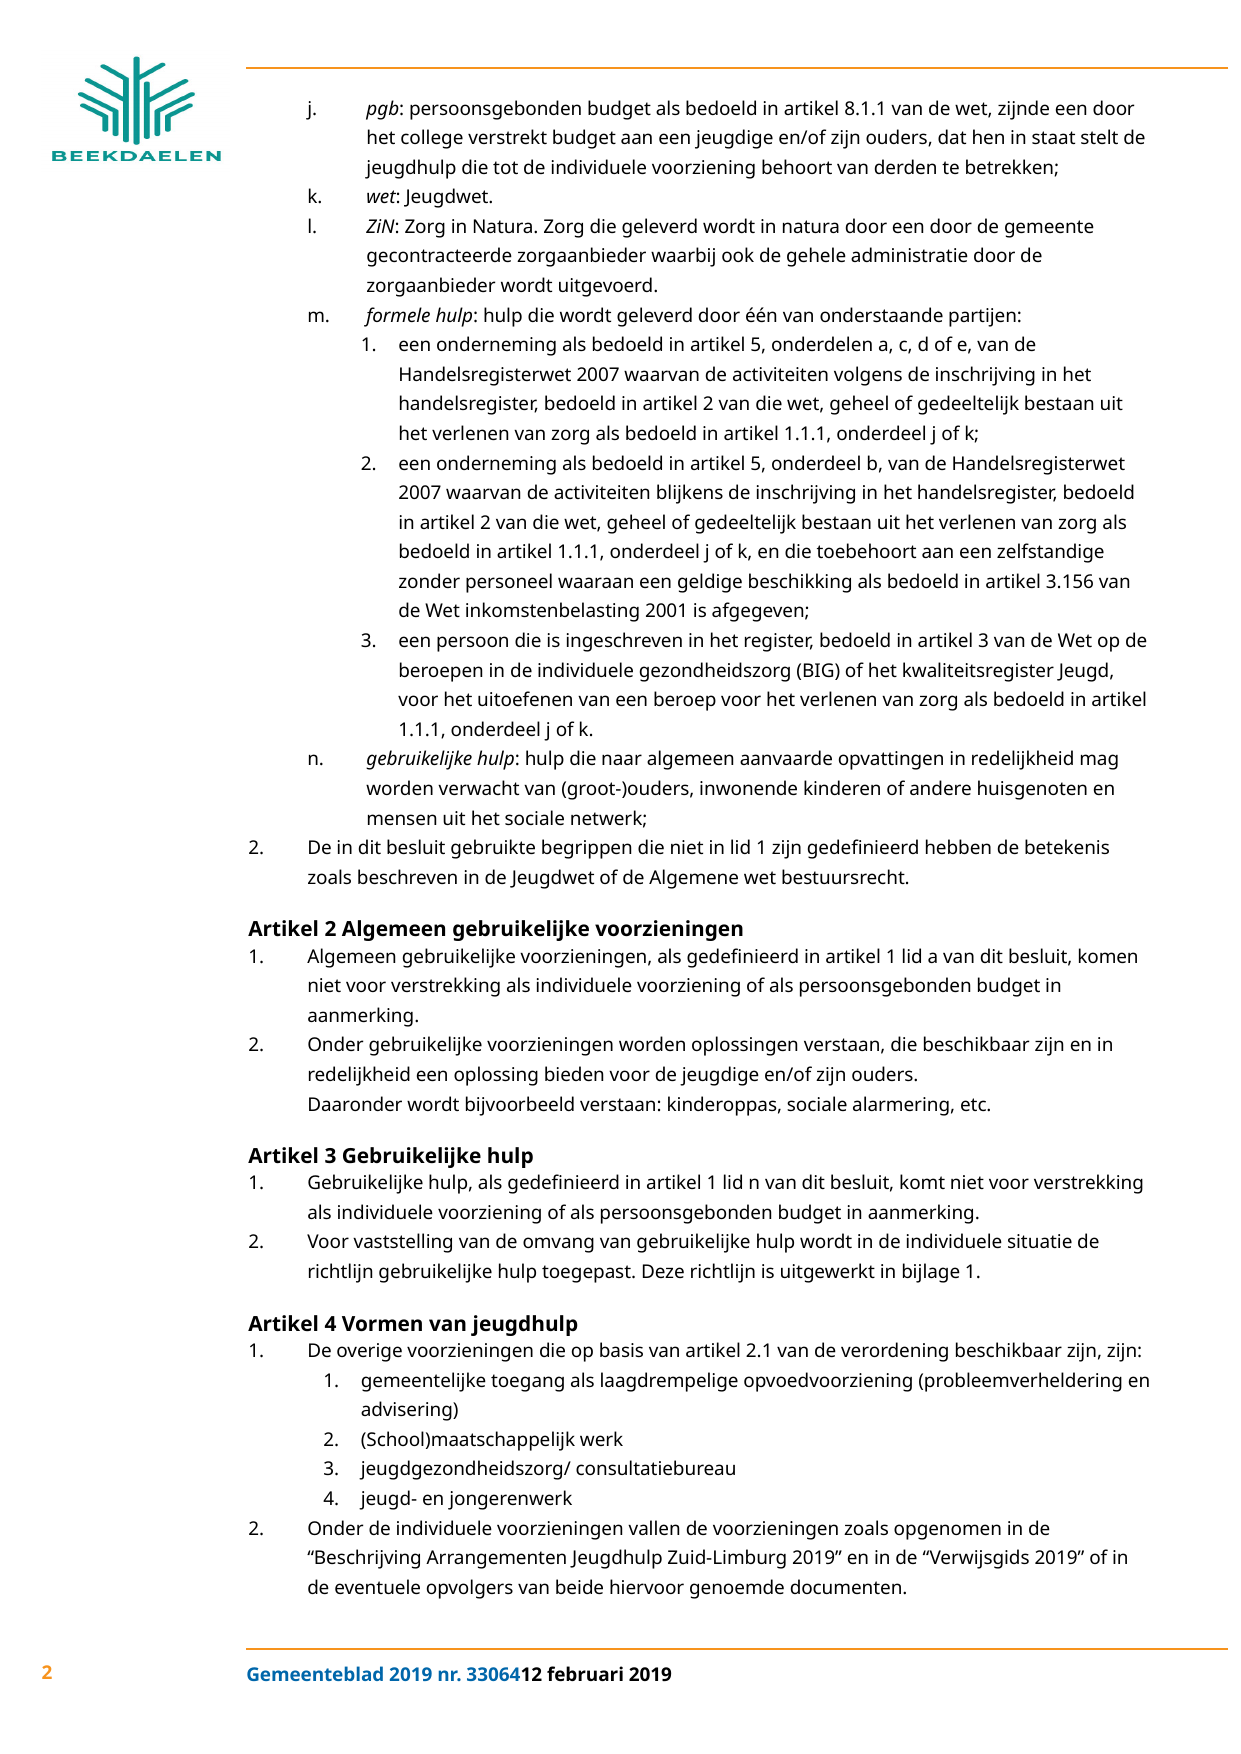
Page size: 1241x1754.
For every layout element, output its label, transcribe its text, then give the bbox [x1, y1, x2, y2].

list jeugdgezondheidszorg/ consultatiebureau [323, 1456, 1152, 1481]
list gemeentelijke toegang als laagdrempelige opvoedvoorziening (probleemverheldering en advisering) [323, 1367, 1152, 1422]
list Onder gebruikelijke voorzieningen worden oplossingen verstaan, die beschikbaar zijn en in redelijkheid een oplossing bieden voor de jeugdige en/of zijn ouders. [248, 1032, 1152, 1087]
list Onder de individuele voorzieningen vallen de voorzieningen zoals opgenomen in de “Beschrijving Arrangementen Jeugdhulp Zuid-Limburg 2019” en in de “Verwijsgids 2019” of in de eventuele opvolgers van beide hiervoor genoemde documenten. [248, 1515, 1152, 1599]
list jeugd- en jongerenwerk [323, 1485, 1152, 1511]
list formele hulp: hulp die wordt geleverd door één van onderstaande partijen: [307, 302, 1152, 328]
text Artikel 2 Algemeen gebruikelijke voorzieningen [248, 914, 1152, 943]
list (School)maatschappelijk werk [323, 1426, 1152, 1452]
text Artikel 3 Gebruikelijke hulp [248, 1141, 1152, 1169]
list Daaronder wordt bijvoorbeeld verstaan: kinderoppas, sociale alarmering, etc. [248, 1091, 1152, 1116]
list pgb: persoonsgebonden budget als bedoeld in artikel 8.1.1 van de wet, zijnde een door het college verstrekt budget aan een jeugdige en/of zijn ouders, dat hen in staat stelt de jeugdhulp die tot de individuele voorziening behoort van derden te betrekken; [307, 95, 1152, 180]
list een onderneming als bedoeld in artikel 5, onderdelen a, c, d of e, van de Handelsregisterwet 2007 waarvan de activiteiten volgens de inschrijving in het handelsregister, bedoeld in artikel 2 van die wet, geheel of gedeeltelijk bestaan uit het verlenen van zorg als bedoeld in artikel 1.1.1, onderdeel j of k; [361, 331, 1152, 446]
list Voor vaststelling van de omvang van gebruikelijke hulp wordt in de individuele situatie de richtlijn gebruikelijke hulp toegepast. Deze richtlijn is uitgewerkt in bijlage 1. [248, 1229, 1152, 1284]
list Algemeen gebruikelijke voorzieningen, als gedefinieerd in artikel 1 lid a van dit besluit, komen niet voor verstrekking als individuele voorziening of als persoonsgebonden budget in aanmerking. [248, 943, 1152, 1028]
list een onderneming als bedoeld in artikel 5, onderdeel b, van de Handelsregisterwet 2007 waarvan de activiteiten blijkens de inschrijving in het handelsregister, bedoeld in artikel 2 van die wet, geheel of gedeeltelijk bestaan uit het verlenen van zorg als bedoeld in artikel 1.1.1, onderdeel j of k, en die toebehoort aan een zelfstandige zonder personeel waaraan een geldige beschikking als bedoeld in artikel 3.156 van de Wet inkomstenbelasting 2001 is afgegeven; [361, 450, 1152, 623]
list wet: Jeugdwet. [307, 183, 1152, 209]
list gebruikelijke hulp: hulp die naar algemeen aanvaarde opvattingen in redelijkheid mag worden verwacht van (groot-)ouders, inwonende kinderen of andere huisgenoten en mensen uit het sociale netwerk; [307, 746, 1152, 831]
list De in dit besluit gebruikte begrippen die niet in lid 1 zijn gedefinieerd hebben de betekenis zoals beschreven in de Jeugdwet of de Algemene wet bestuursrecht. [248, 834, 1152, 890]
list ZiN: Zorg in Natura. Zorg die geleverd wordt in natura door een door de gemeente gecontracteerde zorgaanbieder waarbij ook de gehele administratie door de zorgaanbieder wordt uitgevoerd. [307, 213, 1152, 298]
list Gebruikelijke hulp, als gedefinieerd in artikel 1 lid n van dit besluit, komt niet voor verstrekking als individuele voorziening of als persoonsgebonden budget in aanmerking. [248, 1169, 1152, 1225]
list een persoon die is ingeschreven in het register, bedoeld in artikel 3 van de Wet op de beroepen in de individuele gezondheidszorg (BIG) of het kwaliteitsregister Jeugd, voor het uitoefenen van een beroep voor het verlenen van zorg als bedoeld in artikel 1.1.1, onderdeel j of k. [361, 627, 1152, 742]
picture [41, 47, 231, 172]
list De overige voorzieningen die op basis van artikel 2.1 van de verordening beschikbaar zijn, zijn: [248, 1337, 1152, 1363]
text Artikel 4 Vormen van jeugdhulp [248, 1309, 1152, 1337]
